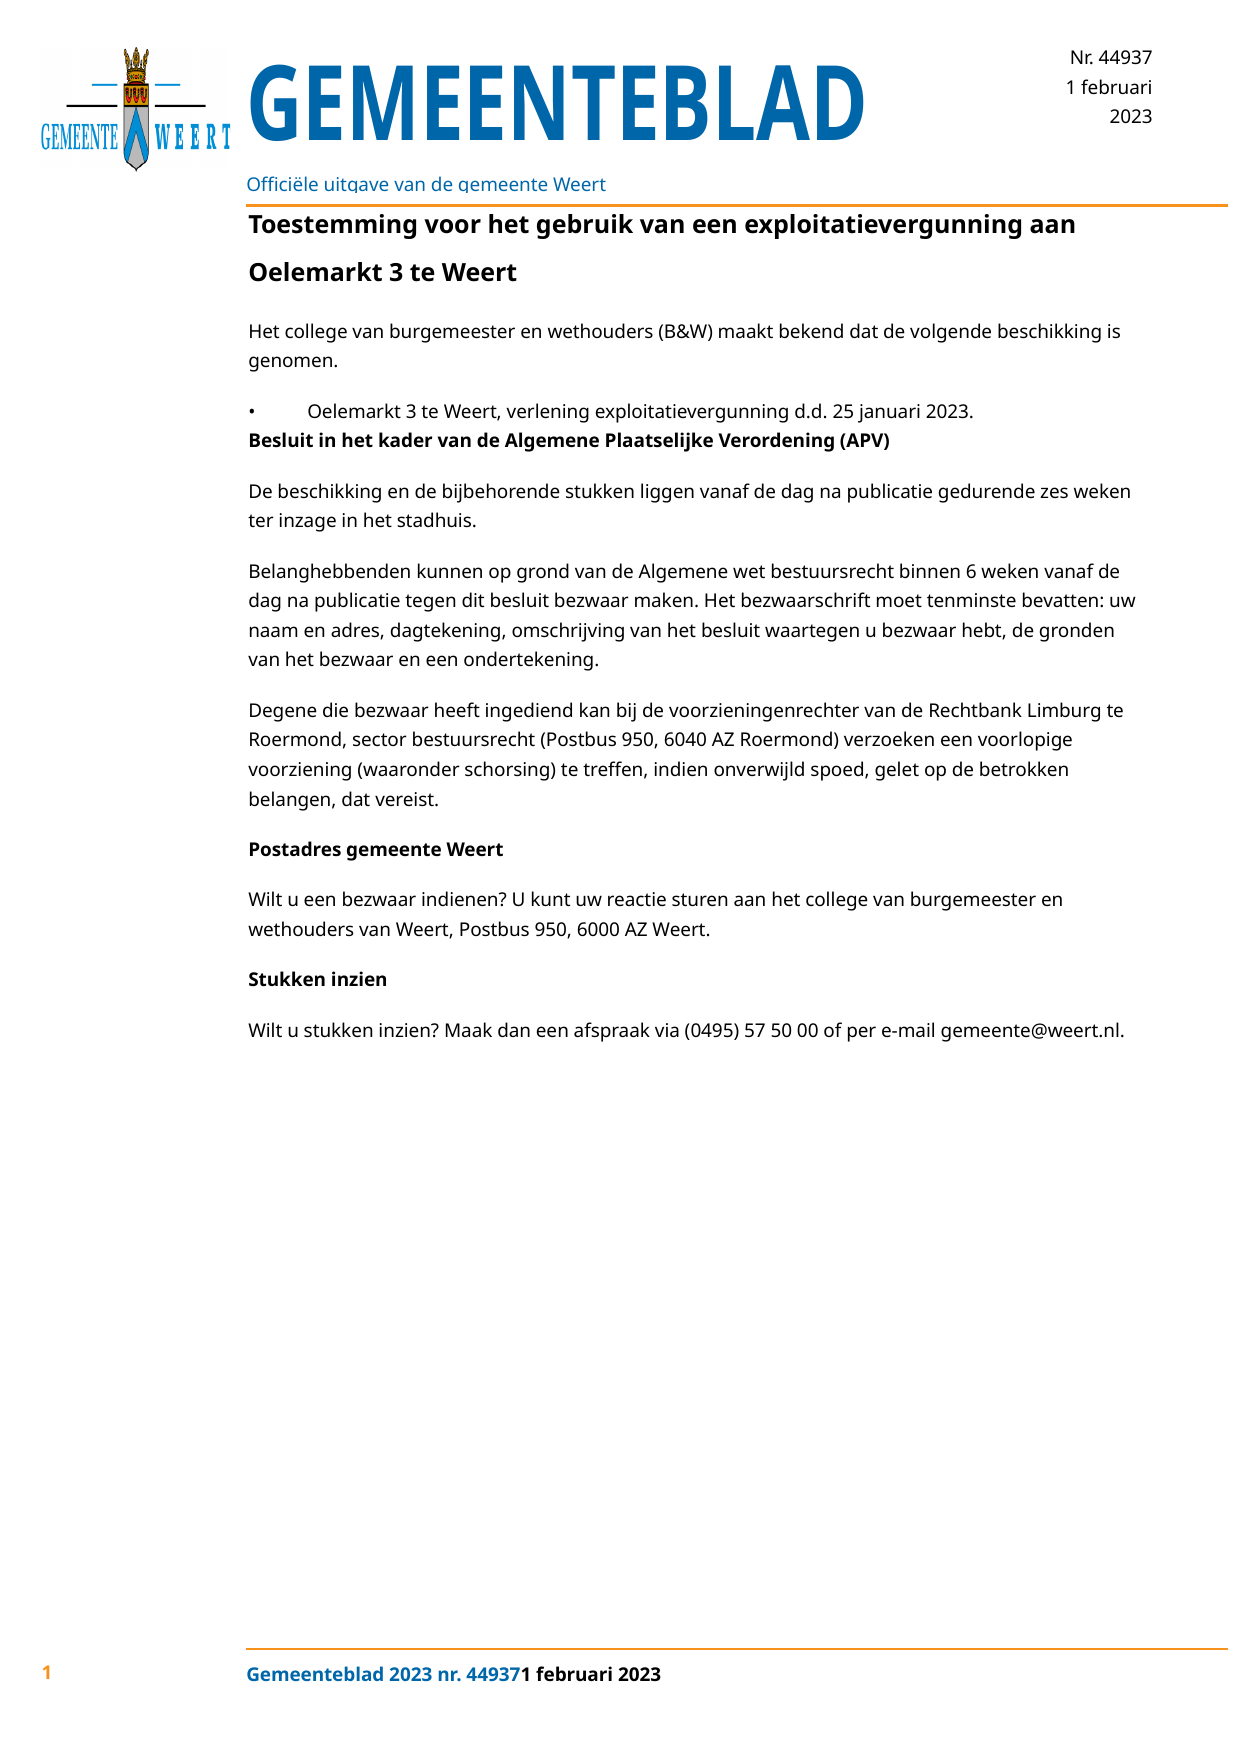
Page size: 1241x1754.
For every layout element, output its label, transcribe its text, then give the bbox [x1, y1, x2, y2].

list Oelemarkt 3 te Weert, verlening exploitatievergunning d.d. 25 januari 2023. [248, 398, 1152, 424]
text De beschikking en de bijbehorende stukken liggen vanaf de dag na publicatie gedurende zes weken ter inzage in het stadhuis. [248, 478, 1152, 533]
text Postadres gemeente Weert [248, 836, 1152, 862]
text Stukken inzien [248, 967, 1152, 992]
text Wilt u een bezwaar indienen? U kunt uw reactie sturen aan het college van burgemeester en wethouders van Weert, Postbus 950, 6000 AZ Weert. [248, 887, 1152, 942]
picture [41, 47, 231, 172]
text Wilt u stukken inzien? Maak dan een afspraak via (0495) 57 50 00 of per e-mail gemeente@weert.nl. [248, 1017, 1152, 1043]
text Belanghebbenden kunnen op grond van de Algemene wet bestuursrecht binnen 6 weken vanaf de dag na publicatie tegen dit besluit bezwaar maken. Het bezwaarschrift moet tenminste bevatten: uw naam en adres, dagtekening, omschrijving van het besluit waartegen u bezwaar hebt, de gronden van het bezwaar en een ondertekening. [248, 558, 1152, 672]
text Het college van burgemeester en wethouders (B&W) maakt bekend dat de volgende beschikking is genomen. [248, 318, 1152, 373]
text Toestemming voor het gebruik van een exploitatievergunning aan Oelemarkt 3 te Weert [248, 207, 1152, 288]
text Besluit in het kader van de Algemene Plaatselijke Verordening (APV) [248, 427, 1152, 453]
text Degene die bezwaar heeft ingediend kan bij de voorzieningenrechter van de Rechtbank Limburg te Roermond, sector bestuursrecht (Postbus 950, 6040 AZ Roermond) verzoeken een voorlopige voorziening (waaronder schorsing) te treffen, indien onverwijld spoed, gelet op de betrokken belangen, dat vereist. [248, 697, 1152, 812]
